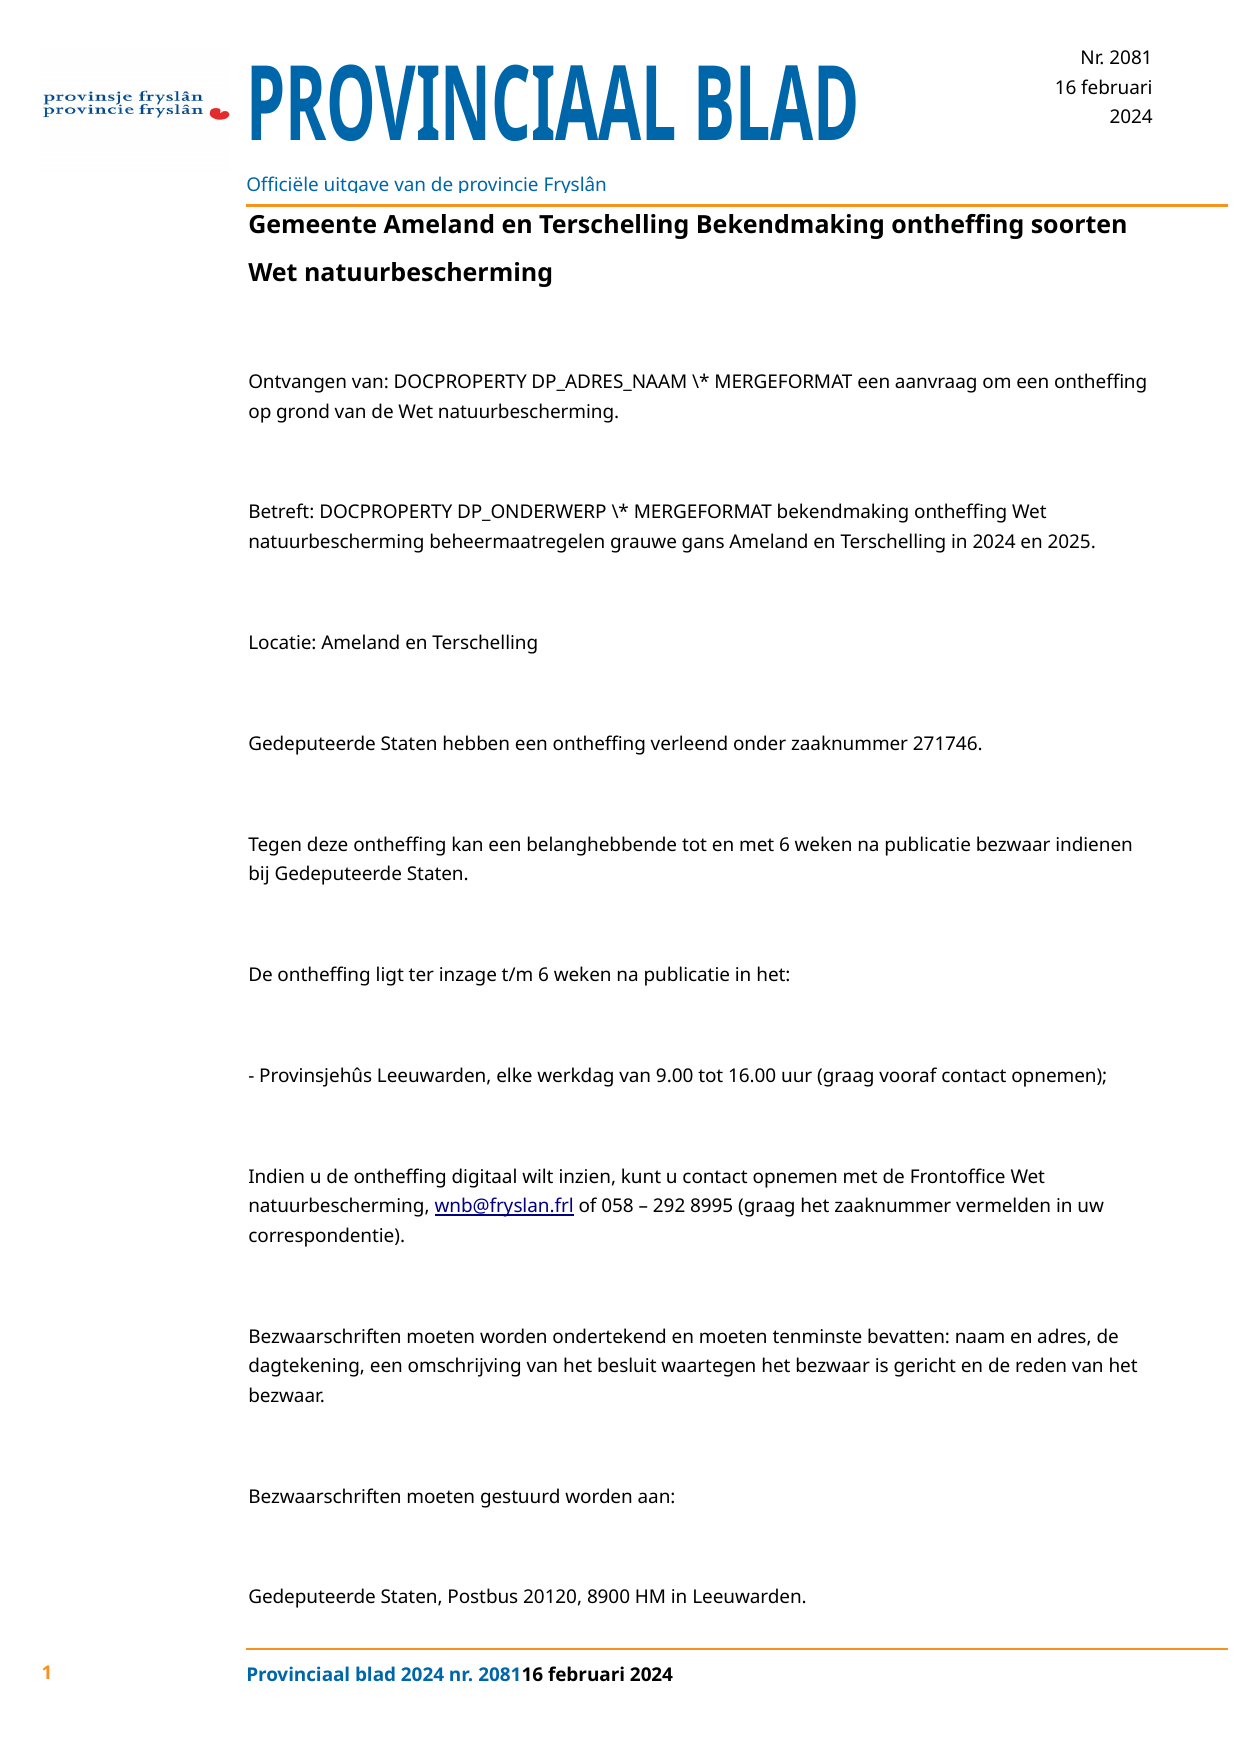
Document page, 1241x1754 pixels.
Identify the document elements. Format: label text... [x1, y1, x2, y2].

text Tegen deze ontheffing kan een belanghebbende tot en met 6 weken na publicatie bezwaar indienen bij Gedeputeerde Staten. [248, 831, 1152, 886]
text Locatie: Ameland en Terschelling [248, 629, 1152, 655]
text Gedeputeerde Staten hebben een ontheffing verleend onder zaaknummer 271746. [248, 730, 1152, 756]
picture [41, 47, 231, 172]
text Bezwaarschriften moeten gestuurd worden aan: [248, 1483, 1152, 1509]
text Betreft: DOCPROPERTY DP_ONDERWERP \* MERGEFORMAT bekendmaking ontheffing Wet natuurbescherming beheermaatregelen grauwe gans Ameland en Terschelling in 2024 en 2025. [248, 499, 1152, 554]
text - Provinsjehûs Leeuwarden, elke werkdag van 9.00 tot 16.00 uur (graag vooraf contact opnemen); [248, 1062, 1152, 1088]
text De ontheffing ligt ter inzage t/m 6 weken na publicatie in het: [248, 961, 1152, 987]
text Bezwaarschriften moeten worden ondertekend en moeten tenminste bevatten: naam en adres, de dagtekening, een omschrijving van het besluit waartegen het bezwaar is gericht en de reden van het bezwaar. [248, 1323, 1152, 1408]
text Ontvangen van: DOCPROPERTY DP_ADRES_NAAM \* MERGEFORMAT een aanvraag om een ontheffing op grond van de Wet natuurbescherming. [248, 368, 1152, 424]
text Gemeente Ameland en Terschelling Bekendmaking ontheffing soorten Wet natuurbescherming [248, 207, 1152, 288]
text Gedeputeerde Staten, Postbus 20120, 8900 HM in Leeuwarden. [248, 1584, 1152, 1609]
text Indien u de ontheffing digitaal wilt inzien, kunt u contact opnemen met de Frontoffice Wet natuurbescherming, wnb@fryslan.frl of 058 – 292 8995 (graag het zaaknummer vermelden in uw correspondentie). [248, 1163, 1152, 1248]
